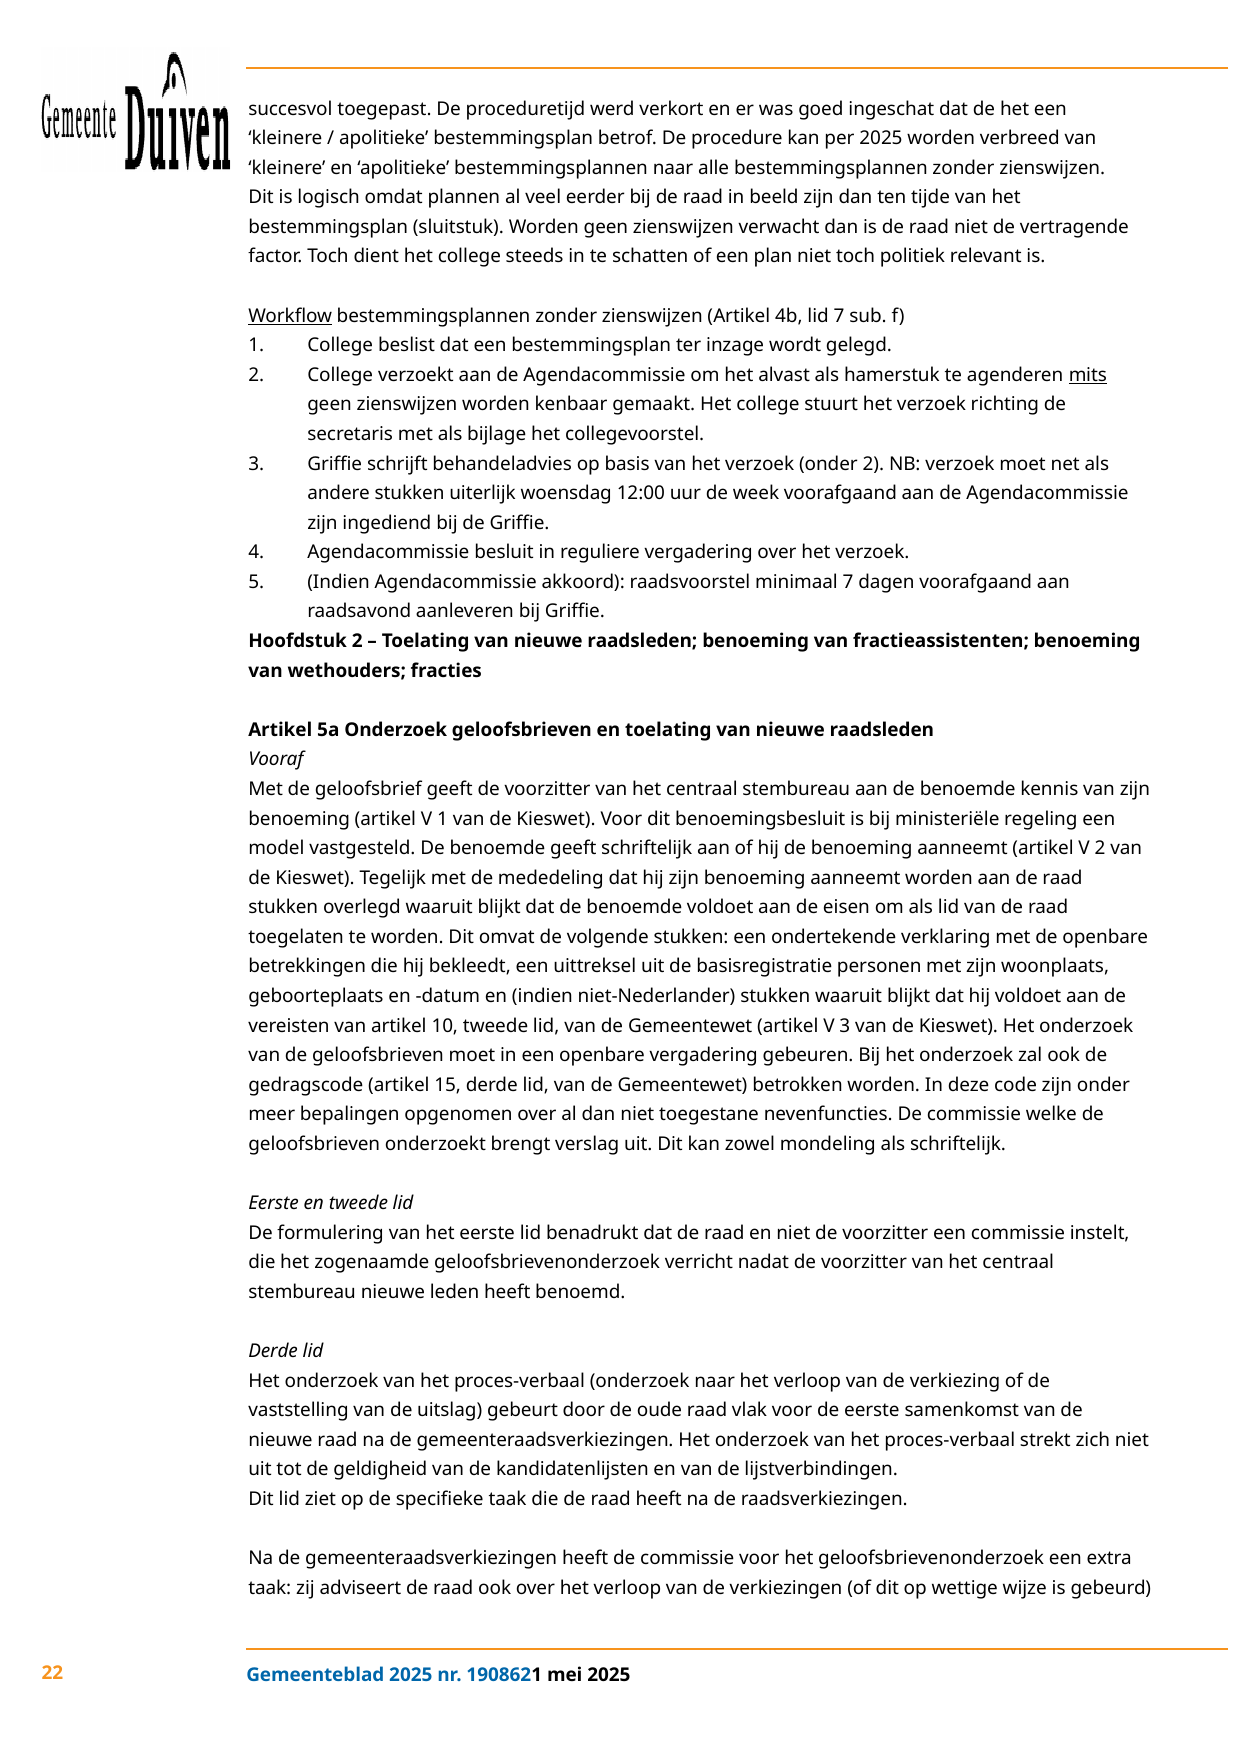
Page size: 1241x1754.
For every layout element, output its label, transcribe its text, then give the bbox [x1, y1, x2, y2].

text Eerste en tweede lid [248, 1189, 1152, 1215]
text Artikel 5a Onderzoek geloofsbrieven en toelating van nieuwe raadsleden [248, 716, 1152, 742]
text Derde lid [248, 1337, 1152, 1363]
text Dit lid ziet op de specifieke taak die de raad heeft na de raadsverkiezingen. [248, 1485, 1152, 1511]
list (Indien Agendacommissie akkoord): raadsvoorstel minimaal 7 dagen voorafgaand aan raadsavond aanleveren bij Griffie. [248, 568, 1152, 623]
list College beslist dat een bestemmingsplan ter inzage wordt gelegd. [248, 331, 1152, 357]
text Workflow bestemmingsplannen zonder zienswijzen (Artikel 4b, lid 7 sub. f) [248, 302, 1152, 328]
list Griffie schrijft behandeladvies op basis van het verzoek (onder 2). NB: verzoek moet net als andere stukken uiterlijk woensdag 12:00 uur de week voorafgaand aan de Agendacommissie zijn ingediend bij de Griffie. [248, 450, 1152, 535]
text Met de geloofsbrief geeft de voorzitter van het centraal stembureau aan de benoemde kennis van zijn benoeming (artikel V 1 van de Kieswet). Voor dit benoemingsbesluit is bij ministeriële regeling een model vastgesteld. De benoemde geeft schriftelijk aan of hij de benoeming aanneemt (artikel V 2 van de Kieswet). Tegelijk met de mededeling dat hij zijn benoeming aanneemt worden aan de raad stukken overlegd waaruit blijkt dat de benoemde voldoet aan de eisen om als lid van de raad toegelaten te worden. Dit omvat de volgende stukken: een ondertekende verklaring met de openbare betrekkingen die hij bekleedt, een uittreksel uit de basisregistratie personen met zijn woonplaats, geboorteplaats en -datum en (indien niet-Nederlander) stukken waaruit blijkt dat hij voldoet aan de vereisten van artikel 10, tweede lid, van de Gemeentewet (artikel V 3 van de Kieswet). Het onderzoek van de geloofsbrieven moet in een openbare vergadering gebeuren. Bij het onderzoek zal ook de gedragscode (artikel 15, derde lid, van de Gemeentewet) betrokken worden. In deze code zijn onder meer bepalingen opgenomen over al dan niet toegestane nevenfuncties. De commissie welke de geloofsbrieven onderzoekt brengt verslag uit. Dit kan zowel mondeling als schriftelijk. [248, 775, 1152, 1156]
list Agendacommissie besluit in reguliere vergadering over het verzoek. [248, 538, 1152, 564]
text succesvol toegepast. De proceduretijd werd verkort en er was goed ingeschat dat de het een ‘kleinere / apolitieke’ bestemmingsplan betrof. De procedure kan per 2025 worden verbreed van ‘kleinere’ en ‘apolitieke’ bestemmingsplannen naar alle bestemmingsplannen zonder zienswijzen. [248, 95, 1152, 180]
text Vooraf [248, 746, 1152, 771]
picture [41, 47, 231, 172]
text Na de gemeenteraadsverkiezingen heeft de commissie voor het geloofsbrievenonderzoek een extra taak: zij adviseert de raad ook over het verloop van de verkiezingen (of dit op wettige wijze is gebeurd) [248, 1544, 1152, 1600]
list College verzoekt aan de Agendacommissie om het alvast als hamerstuk te agenderen mits geen zienswijzen worden kenbaar gemaakt. Het college stuurt het verzoek richting de secretaris met als bijlage het collegevoorstel. [248, 361, 1152, 446]
text Dit is logisch omdat plannen al veel eerder bij de raad in beeld zijn dan ten tijde van het bestemmingsplan (sluitstuk). Worden geen zienswijzen verwacht dan is de raad niet de vertragende factor. Toch dient het college steeds in te schatten of een plan niet toch politiek relevant is. [248, 183, 1152, 268]
text Het onderzoek van het proces-verbaal (onderzoek naar het verloop van de verkiezing of de vaststelling van de uitslag) gebeurt door de oude raad vlak voor de eerste samenkomst van de nieuwe raad na de gemeenteraadsverkiezingen. Het onderzoek van het proces-verbaal strekt zich niet uit tot de geldigheid van de kandidatenlijsten en van de lijstverbindingen. [248, 1367, 1152, 1481]
text Hoofdstuk 2 – Toelating van nieuwe raadsleden; benoeming van fractieassistenten; benoeming van wethouders; fracties [248, 627, 1152, 683]
text De formulering van het eerste lid benadrukt dat de raad en niet de voorzitter een commissie instelt, die het zogenaamde geloofsbrievenonderzoek verricht nadat de voorzitter van het centraal stembureau nieuwe leden heeft benoemd. [248, 1219, 1152, 1304]
